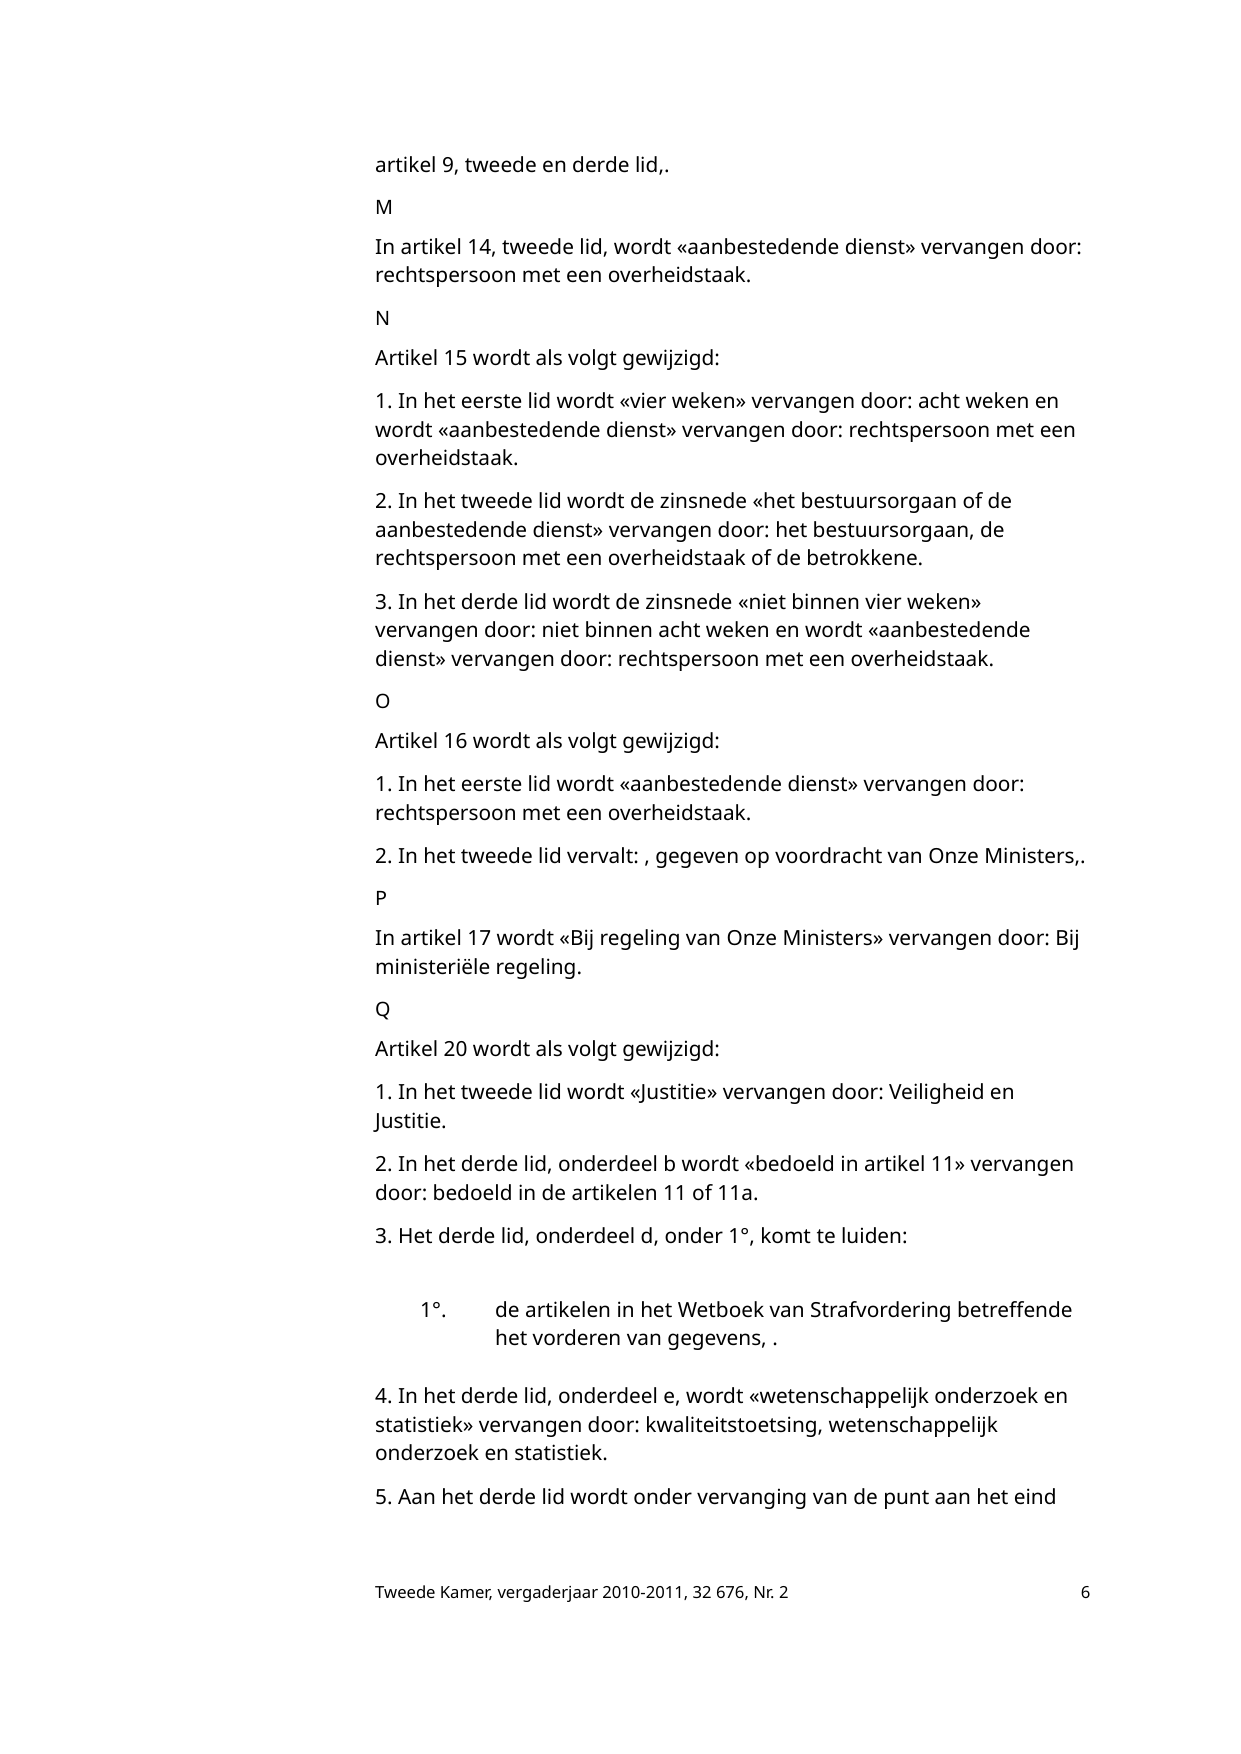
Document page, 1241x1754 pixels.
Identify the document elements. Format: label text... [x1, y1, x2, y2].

text 2. In het tweede lid vervalt: , gegeven op voordracht van Onze Ministers,. [375, 841, 1090, 870]
text In artikel 17 wordt «Bij regeling van Onze Ministers» vervangen door: Bij ministeriële regeling. [375, 923, 1090, 980]
text M [375, 193, 1090, 220]
text Artikel 16 wordt als volgt gewijzigd: [375, 726, 1090, 754]
text P [375, 885, 1090, 912]
text 3. In het derde lid wordt de zinsnede «niet binnen vier weken» vervangen door: niet binnen acht weken en wordt «aanbestedende dienst» vervangen door: rechtspersoon met een overheidstaak. [375, 587, 1090, 672]
text O [375, 687, 1090, 714]
text artikel 9, tweede en derde lid,. [375, 150, 1090, 178]
text 2. In het derde lid, onderdeel b wordt «bedoeld in artikel 11» vervangen door: bedoeld in de artikelen 11 of 11a. [375, 1149, 1090, 1206]
text 1. In het eerste lid wordt «vier weken» vervangen door: acht weken en wordt «aanbestedende dienst» vervangen door: rechtspersoon met een overheidstaak. [375, 386, 1090, 472]
text 3. Het derde lid, onderdeel d, onder 1°, komt te luiden: [375, 1221, 1090, 1250]
text 4. In het derde lid, onderdeel e, wordt «wetenschappelijk onderzoek en statistiek» vervangen door: kwaliteitstoetsing, wetenschappelijk onderzoek en statistiek. [375, 1382, 1090, 1467]
text 1. In het eerste lid wordt «aanbestedende dienst» vervangen door: rechtspersoon met een overheidstaak. [375, 769, 1090, 826]
text Artikel 15 wordt als volgt gewijzigd: [375, 343, 1090, 371]
list de artikelen in het Wetboek van Strafvordering betreffende het vorderen van gegevens, . [420, 1295, 1090, 1352]
text 5. Aan het derde lid wordt onder vervanging van de punt aan het eind [375, 1482, 1090, 1510]
text N [375, 304, 1090, 331]
text 2. In het tweede lid wordt de zinsnede «het bestuursorgaan of de aanbestedende dienst» vervangen door: het bestuursorgaan, de rechtspersoon met een overheidstaak of de betrokkene. [375, 487, 1090, 572]
text Q [375, 995, 1090, 1022]
text Artikel 20 wordt als volgt gewijzigd: [375, 1034, 1090, 1062]
text 1. In het tweede lid wordt «Justitie» vervangen door: Veiligheid en Justitie. [375, 1077, 1090, 1134]
text In artikel 14, tweede lid, wordt «aanbestedende dienst» vervangen door: rechtspersoon met een overheidstaak. [375, 232, 1090, 289]
